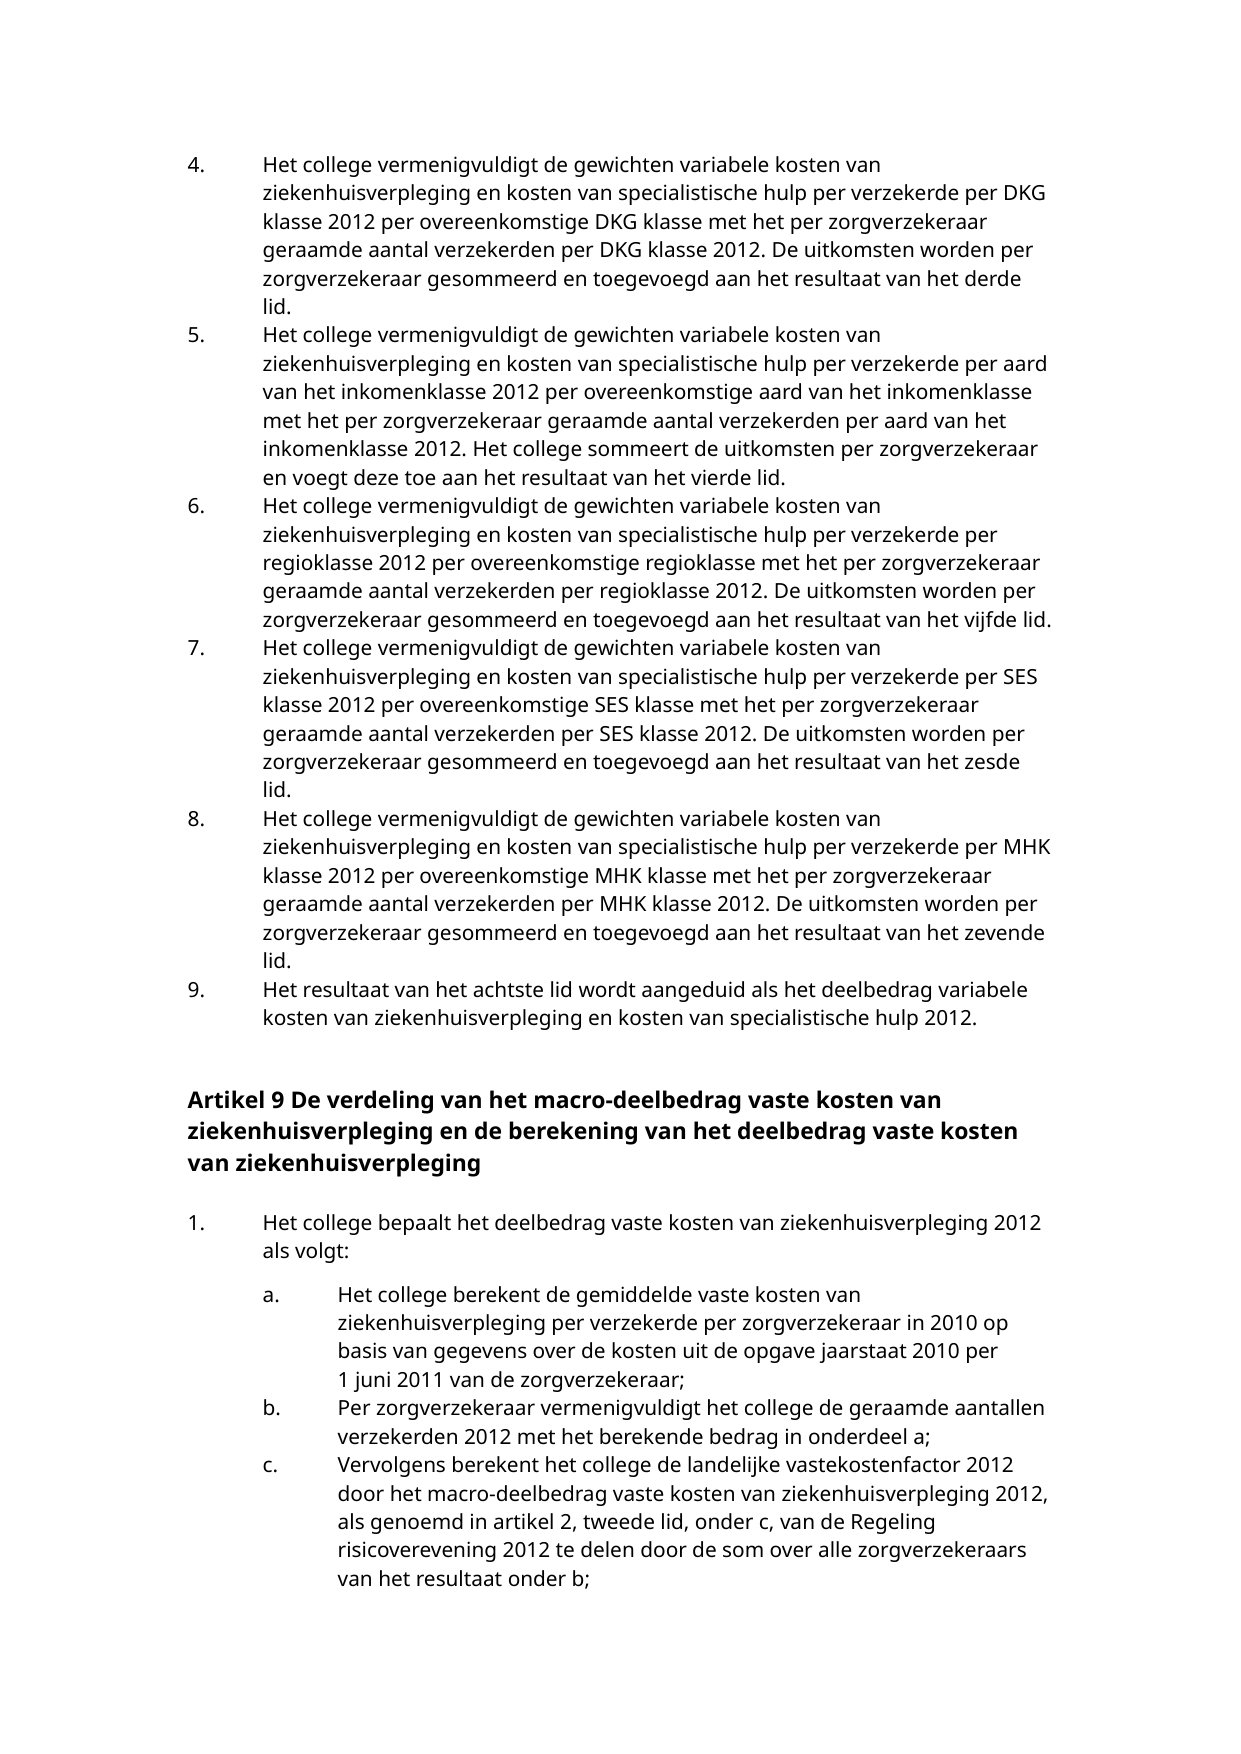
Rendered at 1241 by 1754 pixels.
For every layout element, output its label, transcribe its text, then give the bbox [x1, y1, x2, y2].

list Het college vermenigvuldigt de gewichten variabele kosten van ziekenhuisverpleging en kosten van specialistische hulp per verzekerde per regioklasse 2012 per overeenkomstige regioklasse met het per zorgverzekeraar geraamde aantal verzekerden per regioklasse 2012. De uitkomsten worden per zorgverzekeraar gesommeerd en toegevoegd aan het resultaat van het vijfde lid. [187, 491, 1053, 633]
list Het college bepaalt het deelbedrag vaste kosten van ziekenhuisverpleging 2012 als volgt: [187, 1208, 1053, 1265]
list Het college vermenigvuldigt de gewichten variabele kosten van ziekenhuisverpleging en kosten van specialistische hulp per verzekerde per DKG klasse 2012 per overeenkomstige DKG klasse met het per zorgverzekeraar geraamde aantal verzekerden per DKG klasse 2012. De uitkomsten worden per zorgverzekeraar gesommeerd en toegevoegd aan het resultaat van het derde lid. [187, 150, 1053, 321]
list Het college berekent de gemiddelde vaste kosten van ziekenhuisverpleging per verzekerde per zorgverzekeraar in 2010 op basis van gegevens over de kosten uit de opgave jaarstaat 2010 per 1 juni 2011 van de zorgverzekeraar; [262, 1280, 1053, 1393]
list Het college vermenigvuldigt de gewichten variabele kosten van ziekenhuisverpleging en kosten van specialistische hulp per verzekerde per aard van het inkomenklasse 2012 per overeenkomstige aard van het inkomenklasse met het per zorgverzekeraar geraamde aantal verzekerden per aard van het inkomenklasse 2012. Het college sommeert de uitkomsten per zorgverzekeraar en voegt deze toe aan het resultaat van het vierde lid. [187, 321, 1053, 491]
list Het college vermenigvuldigt de gewichten variabele kosten van ziekenhuisverpleging en kosten van specialistische hulp per verzekerde per MHK klasse 2012 per overeenkomstige MHK klasse met het per zorgverzekeraar geraamde aantal verzekerden per MHK klasse 2012. De uitkomsten worden per zorgverzekeraar gesommeerd en toegevoegd aan het resultaat van het zevende lid. [187, 804, 1053, 975]
list Het resultaat van het achtste lid wordt aangeduid als het deelbedrag variabele kosten van ziekenhuisverpleging en kosten van specialistische hulp 2012. [187, 975, 1053, 1032]
list Het college vermenigvuldigt de gewichten variabele kosten van ziekenhuisverpleging en kosten van specialistische hulp per verzekerde per SES klasse 2012 per overeenkomstige SES klasse met het per zorgverzekeraar geraamde aantal verzekerden per SES klasse 2012. De uitkomsten worden per zorgverzekeraar gesommeerd en toegevoegd aan het resultaat van het zesde lid. [187, 633, 1053, 804]
list Per zorgverzekeraar vermenigvuldigt het college de geraamde aantallen verzekerden 2012 met het berekende bedrag in onderdeel a; [262, 1393, 1053, 1450]
subtitle Artikel 9 De verdeling van het macro-deelbedrag vaste kosten van ziekenhuisverpleging en de berekening van het deelbedrag vaste kosten van ziekenhuisverpleging [187, 1084, 1053, 1178]
list Vervolgens berekent het college de landelijke vastekostenfactor 2012 door het macro-deelbedrag vaste kosten van ziekenhuisverpleging 2012, als genoemd in artikel 2, tweede lid, onder c, van de Regeling risicoverevening 2012 te delen door de som over alle zorgverzekeraars van het resultaat onder b; [262, 1450, 1053, 1592]
